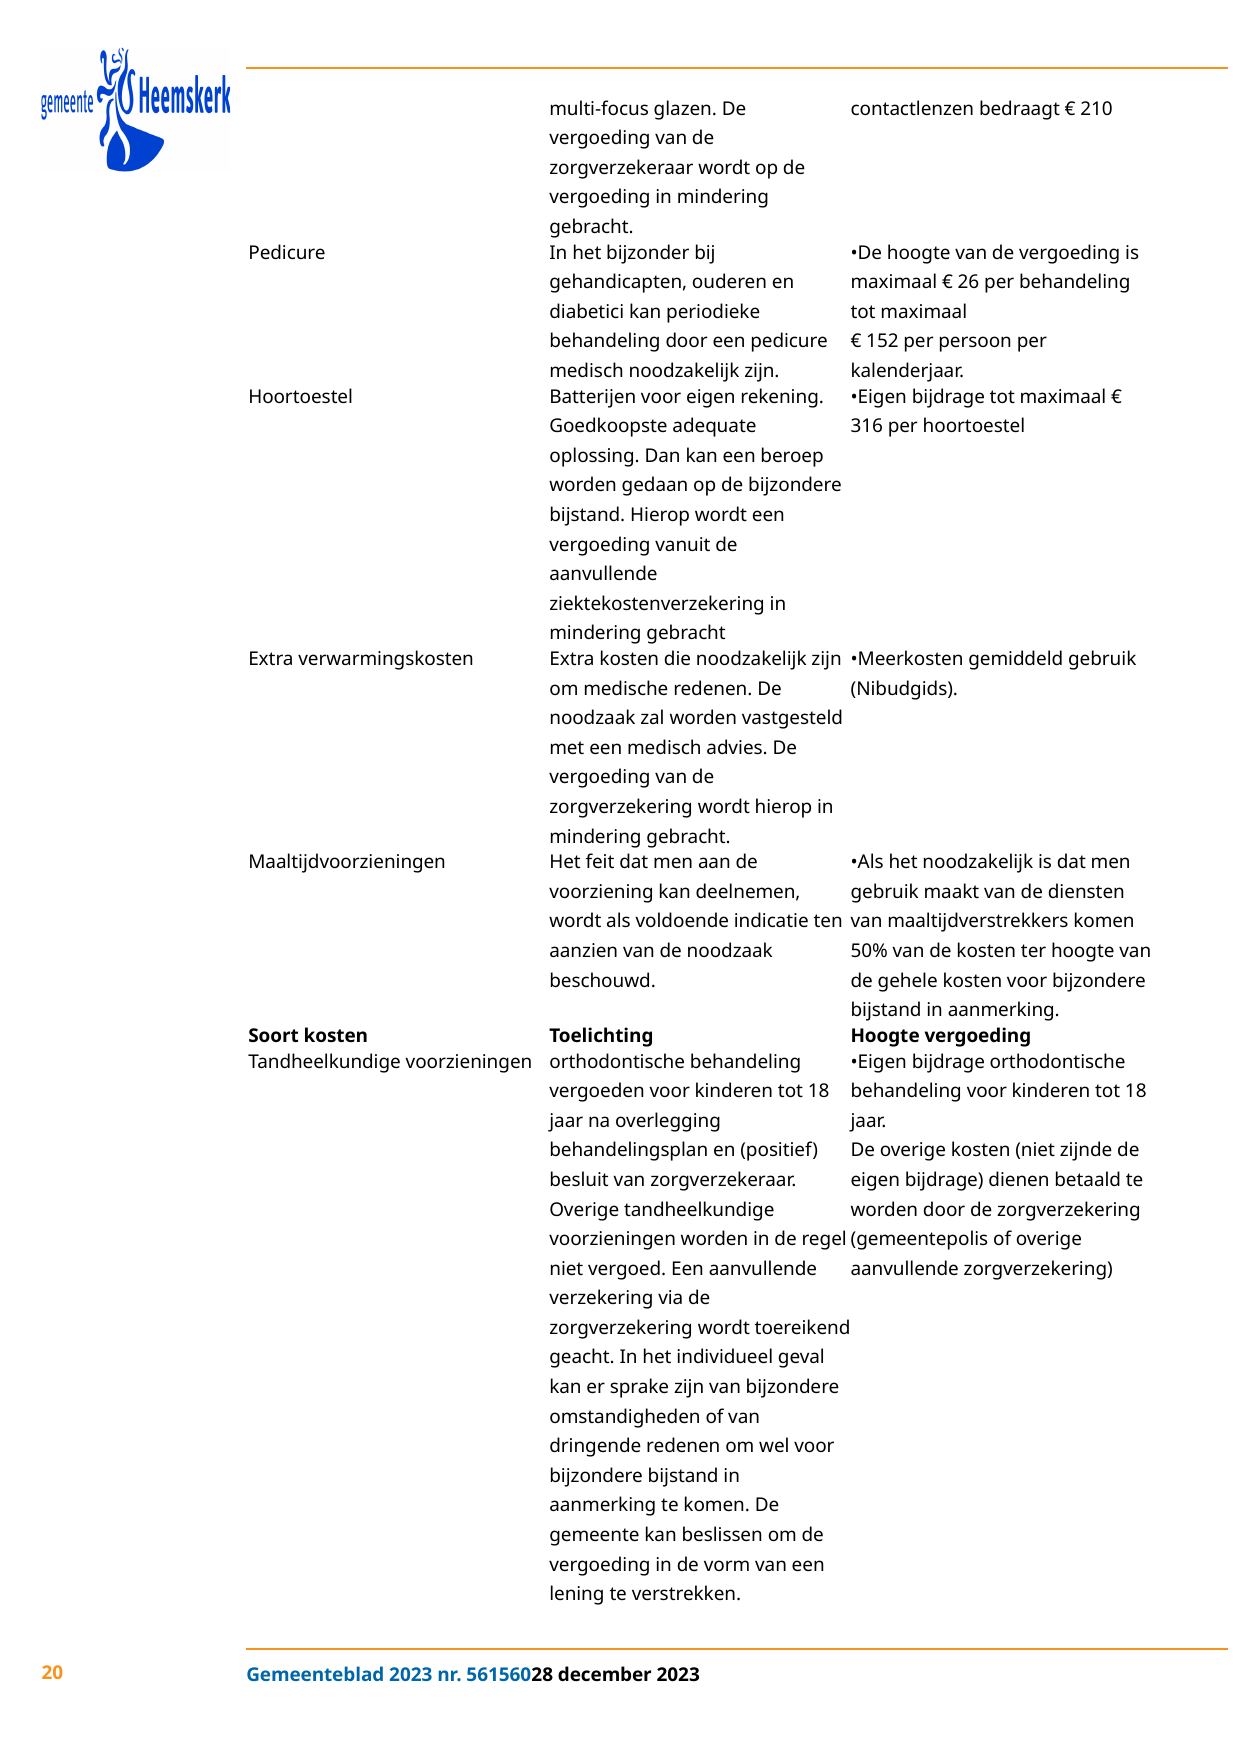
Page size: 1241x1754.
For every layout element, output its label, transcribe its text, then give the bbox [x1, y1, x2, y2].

table_cell •Eigen bijdrage orthodontische behandeling voor kinderen tot 18 jaar. De overige kosten (niet zijnde de eigen bijdrage) dienen betaald te worden door de zorgverzekering (gemeentepolis of overige aanvullende zorgverzekering) [850, 1048, 1152, 1606]
table_cell Het feit dat men aan de voorziening kan deelnemen, wordt als voldoende indicatie ten aanzien van de noodzaak beschouwd. [549, 849, 850, 1022]
table_cell multi-focus glazen. De vergoeding van de zorgverzekeraar wordt op de vergoeding in mindering gebracht. [549, 95, 850, 239]
table_cell Pedicure [248, 239, 549, 383]
table_cell Extra kosten die noodzakelijk zijn om medische redenen. De noodzaak zal worden vastgesteld met een medisch advies. De vergoeding van de zorgverzekering wordt hierop in mindering gebracht. [549, 645, 850, 848]
table_cell Hoortoestel [248, 383, 549, 645]
table_cell Hoogte vergoeding [850, 1022, 1152, 1048]
table_cell Tandheelkundige voorzieningen [248, 1048, 549, 1606]
table_cell •Meerkosten gemiddeld gebruik (Nibudgids). [850, 645, 1152, 848]
table_cell Extra verwarmingskosten [248, 645, 549, 848]
picture [41, 47, 231, 172]
table_cell •De hoogte van de vergoeding is maximaal € 26 per behandeling tot maximaal € 152 per persoon per kalenderjaar. [850, 239, 1152, 383]
table_cell [248, 95, 549, 239]
table_cell •Als het noodzakelijk is dat men gebruik maakt van de diensten van maaltijdverstrekkers komen 50% van de kosten ter hoogte van de gehele kosten voor bijzondere bijstand in aanmerking. [850, 849, 1152, 1022]
table_cell orthodontische behandeling vergoeden voor kinderen tot 18 jaar na overlegging behandelingsplan en (positief) besluit van zorgverzekeraar. Overige tandheelkundige voorzieningen worden in de regel niet vergoed. Een aanvullende verzekering via de zorgverzekering wordt toereikend geacht. In het individueel geval kan er sprake zijn van bijzondere omstandigheden of van dringende redenen om wel voor bijzondere bijstand in aanmerking te komen. De gemeente kan beslissen om de vergoeding in de vorm van een lening te verstrekken. [549, 1048, 850, 1606]
table_cell contactlenzen bedraagt € 210 [850, 95, 1152, 239]
table_cell Soort kosten [248, 1022, 549, 1048]
table_cell Batterijen voor eigen rekening. Goedkoopste adequate oplossing. Dan kan een beroep worden gedaan op de bijzondere bijstand. Hierop wordt een vergoeding vanuit de aanvullende ziektekostenverzekering in mindering gebracht [549, 383, 850, 645]
table_cell Toelichting [549, 1022, 850, 1048]
table_cell Maaltijdvoorzieningen [248, 849, 549, 1022]
table_cell In het bijzonder bij gehandicapten, ouderen en diabetici kan periodieke behandeling door een pedicure medisch noodzakelijk zijn. [549, 239, 850, 383]
table_cell •Eigen bijdrage tot maximaal € 316 per hoortoestel [850, 383, 1152, 645]
